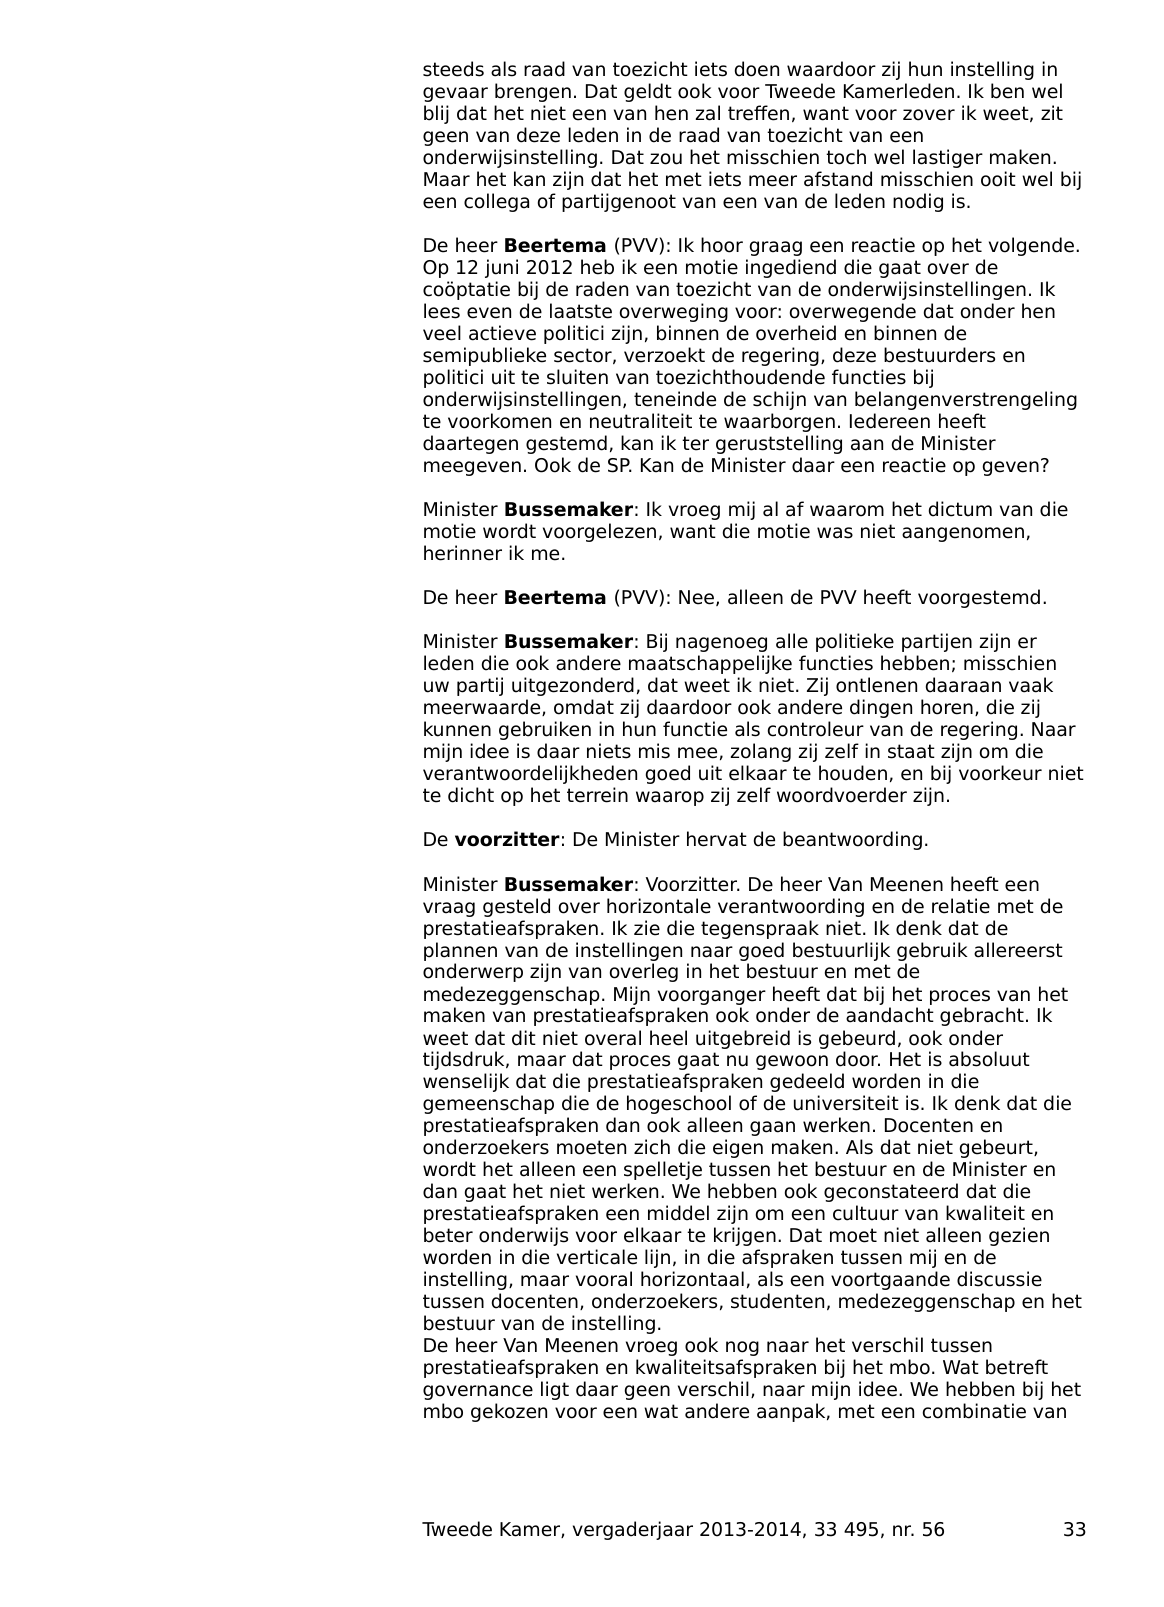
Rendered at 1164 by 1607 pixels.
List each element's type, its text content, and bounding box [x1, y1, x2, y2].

text De heer Beertema (PVV): Nee, alleen de PVV heeft voorgestemd. [422, 587, 1087, 609]
text De voorzitter: De Minister hervat de beantwoording. [422, 829, 1087, 851]
text Minister Bussemaker: Bij nagenoeg alle politieke partijen zijn er leden die ook andere maatschappelijke functies hebben; misschien uw partij uitgezonderd, dat weet ik niet. Zij ontlenen daaraan vaak meerwaarde, omdat zij daardoor ook andere dingen horen, die zij kunnen gebruiken in hun functie als controleur van de regering. Naar mijn idee is daar niets mis mee, zolang zij zelf in staat zijn om die verantwoordelijkheden goed uit elkaar te houden, en bij voorkeur niet te dicht op het terrein waarop zij zelf woordvoerder zijn. [422, 631, 1087, 807]
text Minister Bussemaker: Voorzitter. De heer Van Meenen heeft een vraag gesteld over horizontale verantwoording en de relatie met de prestatieafspraken. Ik zie die tegenspraak niet. Ik denk dat de plannen van de instellingen naar goed bestuurlijk gebruik allereerst onderwerp zijn van overleg in het bestuur en met de medezeggenschap. Mijn voorganger heeft dat bij het proces van het maken van prestatieafspraken ook onder de aandacht gebracht. Ik weet dat dit niet overal heel uitgebreid is gebeurd, ook onder tijdsdruk, maar dat proces gaat nu gewoon door. Het is absoluut wenselijk dat die prestatieafspraken gedeeld worden in die gemeenschap die de hogeschool of de universiteit is. Ik denk dat die prestatieafspraken dan ook alleen gaan werken. Docenten en onderzoekers moeten zich die eigen maken. Als dat niet gebeurt, wordt het alleen een spelletje tussen het bestuur en de Minister en dan gaat het niet werken. We hebben ook geconstateerd dat die prestatieafspraken een middel zijn om een cultuur van kwaliteit en beter onderwijs voor elkaar te krijgen. Dat moet niet alleen gezien worden in die verticale lijn, in die afspraken tussen mij en de instelling, maar vooral horizontaal, als een voortgaande discussie tussen docenten, onderzoekers, studenten, medezeggenschap en het bestuur van de instelling. [422, 873, 1087, 1335]
text Minister Bussemaker: Ik vroeg mij al af waarom het dictum van die motie wordt voorgelezen, want die motie was niet aangenomen, herinner ik me. [422, 499, 1087, 565]
text De heer Van Meenen vroeg ook nog naar het verschil tussen prestatieafspraken en kwaliteitsafspraken bij het mbo. Wat betreft governance ligt daar geen verschil, naar mijn idee. We hebben bij het mbo gekozen voor een wat andere aanpak, met een combinatie van [422, 1335, 1087, 1423]
text steeds als raad van toezicht iets doen waardoor zij hun instelling in gevaar brengen. Dat geldt ook voor Tweede Kamerleden. Ik ben wel blij dat het niet een van hen zal treffen, want voor zover ik weet, zit geen van deze leden in de raad van toezicht van een onderwijsinstelling. Dat zou het misschien toch wel lastiger maken. Maar het kan zijn dat het met iets meer afstand misschien ooit wel bij een collega of partijgenoot van een van de leden nodig is. [422, 59, 1087, 213]
text De heer Beertema (PVV): Ik hoor graag een reactie op het volgende. Op 12 juni 2012 heb ik een motie ingediend die gaat over de coöptatie bij de raden van toezicht van de onderwijsinstellingen. Ik lees even de laatste overweging voor: overwegende dat onder hen veel actieve politici zijn, binnen de overheid en binnen de semipublieke sector, verzoekt de regering, deze bestuurders en politici uit te sluiten van toezichthoudende functies bij onderwijsinstellingen, teneinde de schijn van belangenverstrengeling te voorkomen en neutraliteit te waarborgen. Iedereen heeft daartegen gestemd, kan ik ter geruststelling aan de Minister meegeven. Ook de SP. Kan de Minister daar een reactie op geven? [422, 235, 1087, 477]
